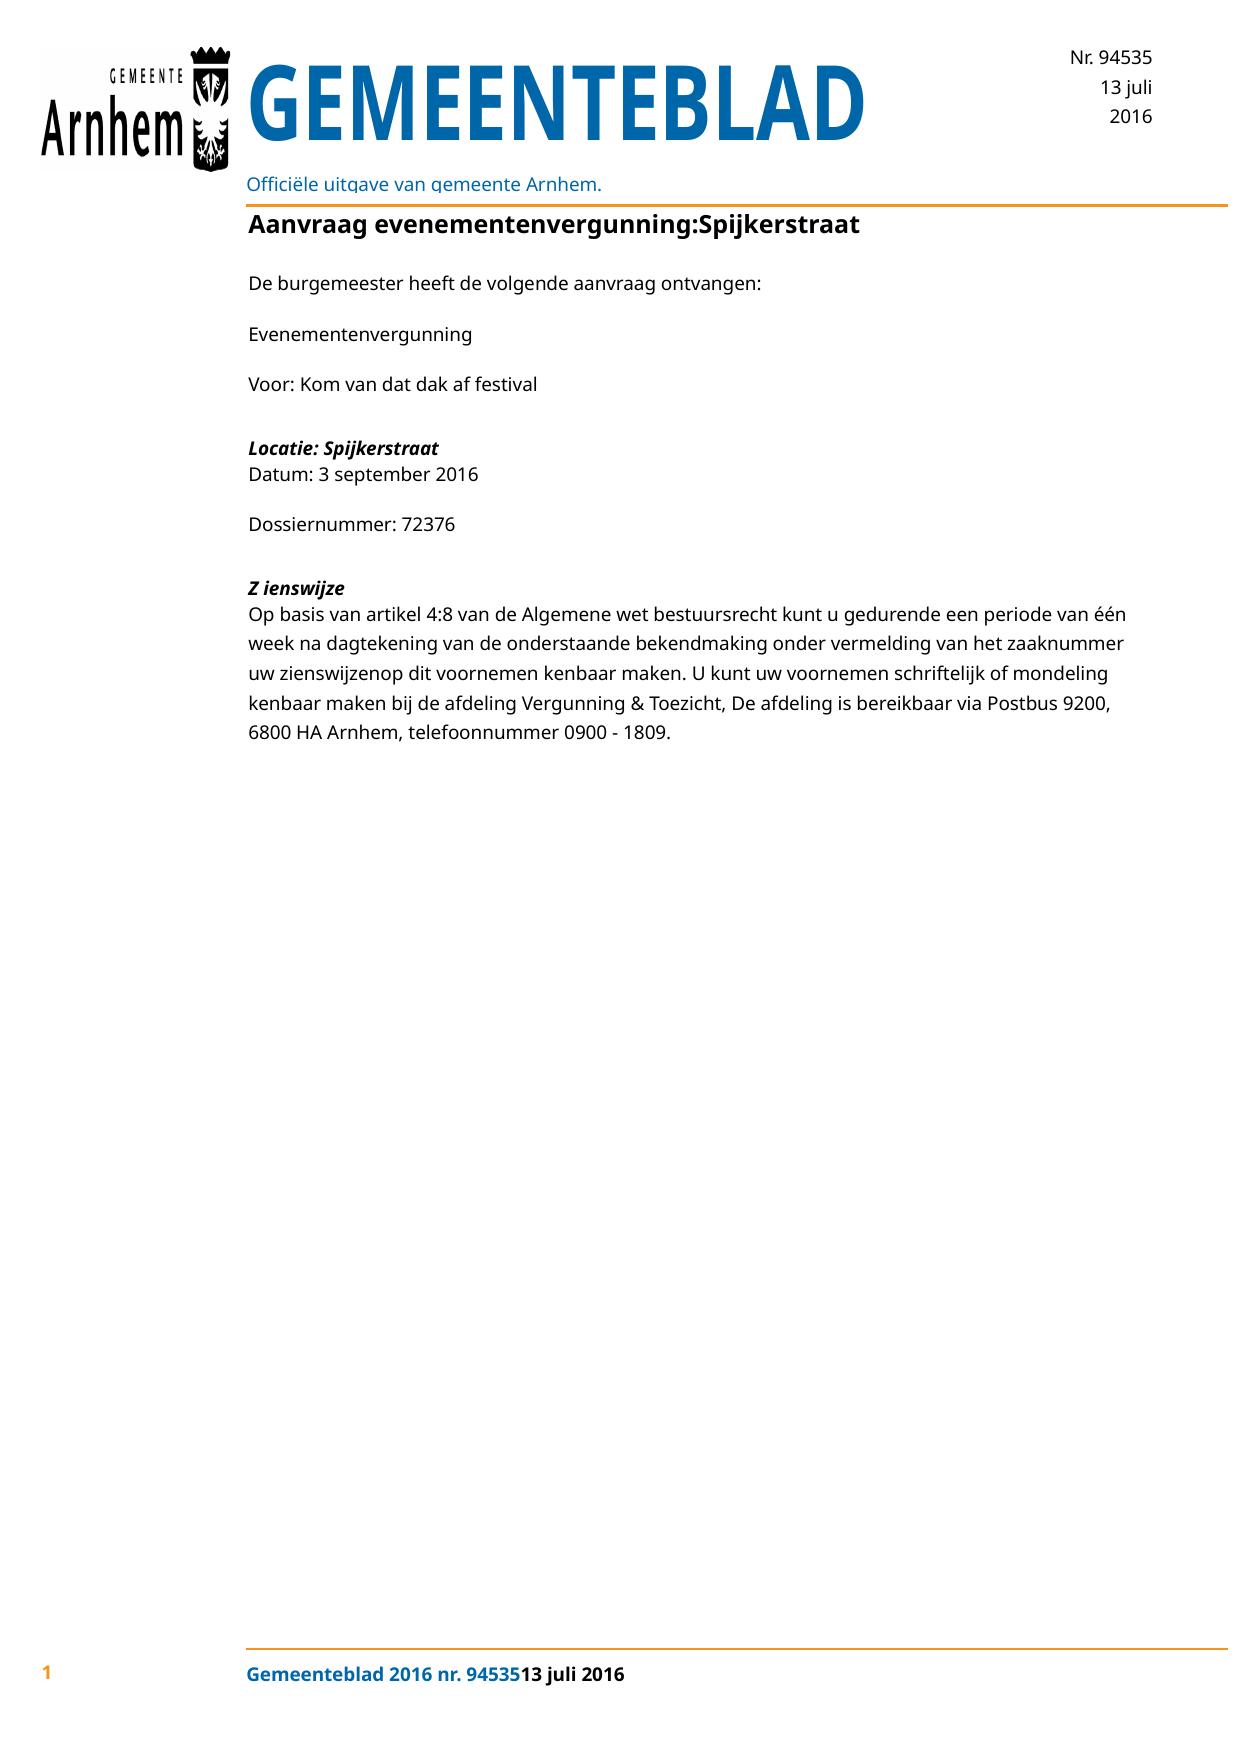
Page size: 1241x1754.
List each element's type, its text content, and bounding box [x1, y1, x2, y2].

text Op basis van artikel 4:8 van de Algemene wet bestuursrecht kunt u gedurende een periode van één week na dagtekening van de onderstaande bekendmaking onder vermelding van het zaaknummer uw zienswijzenop dit voornemen kenbaar maken. U kunt uw voornemen schriftelijk of mondeling kenbaar maken bij de afdeling Vergunning & Toezicht, De afdeling is bereikbaar via Postbus 9200, 6800 HA Arnhem, telefoonnummer 0900 - 1809. [248, 601, 1152, 745]
picture [41, 47, 231, 172]
text Datum: 3 september 2016 [248, 461, 1152, 487]
text De burgemeester heeft de volgende aanvraag ontvangen: [248, 270, 1152, 296]
text Aanvraag evenementenvergunning:Spijkerstraat [248, 207, 1152, 241]
text Evenementenvergunning [248, 321, 1152, 346]
text Dossiernummer: 72376 [248, 511, 1152, 537]
text Z ienswijze [248, 575, 1152, 601]
text Locatie: Spijkerstraat [248, 435, 1152, 461]
text Voor: Kom van dat dak af festival [248, 371, 1152, 397]
